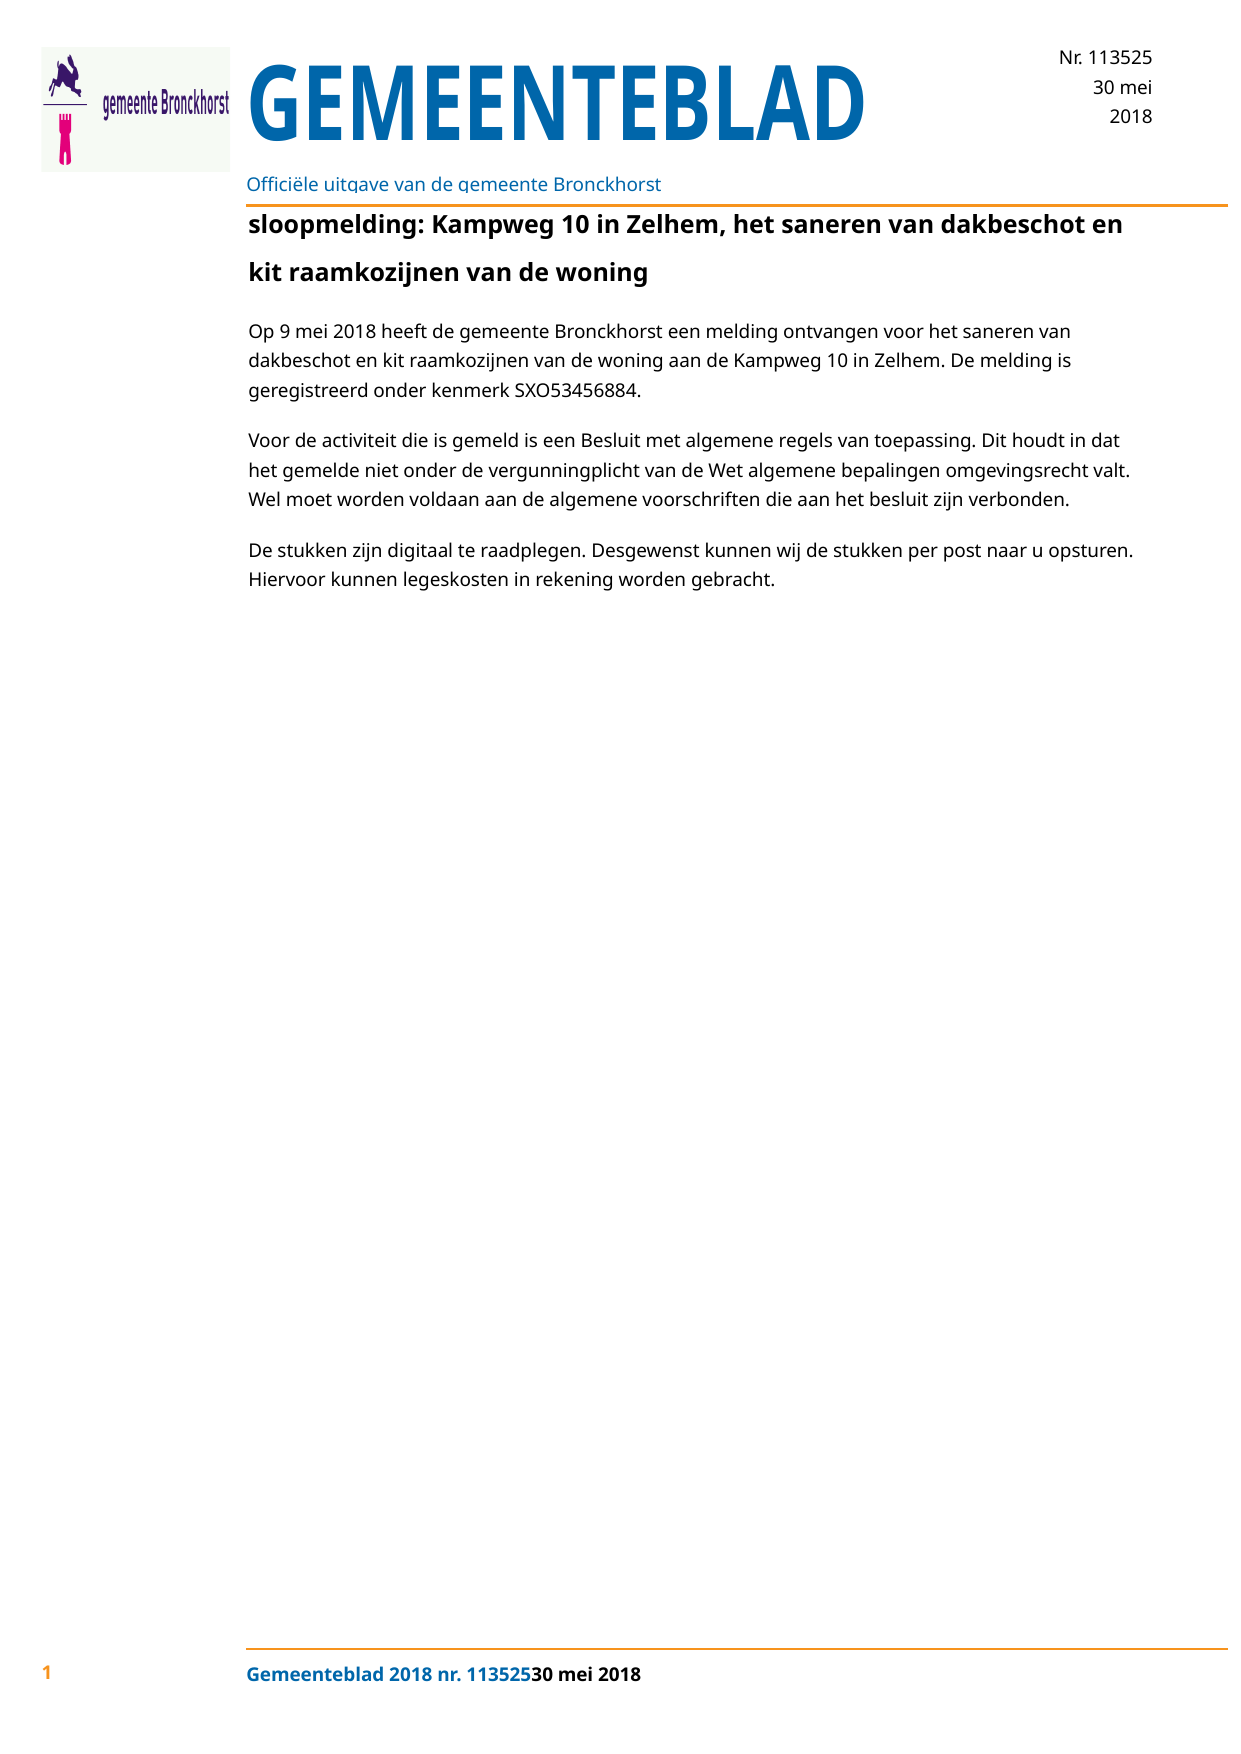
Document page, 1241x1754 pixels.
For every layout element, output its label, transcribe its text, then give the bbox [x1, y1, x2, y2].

picture [41, 47, 231, 172]
text sloopmelding: Kampweg 10 in Zelhem, het saneren van dakbeschot en kit raamkozijnen van de woning [248, 207, 1152, 288]
text Op 9 mei 2018 heeft de gemeente Bronckhorst een melding ontvangen voor het saneren van dakbeschot en kit raamkozijnen van de woning aan de Kampweg 10 in Zelhem. De melding is geregistreerd onder kenmerk SXO53456884. [248, 318, 1152, 403]
text De stukken zijn digitaal te raadplegen. Desgewenst kunnen wij de stukken per post naar u opsturen. Hiervoor kunnen legeskosten in rekening worden gebracht. [248, 537, 1152, 592]
text Voor de activiteit die is gemeld is een Besluit met algemene regels van toepassing. Dit houdt in dat het gemelde niet onder de vergunningplicht van de Wet algemene bepalingen omgevingsrecht valt. Wel moet worden voldaan aan de algemene voorschriften die aan het besluit zijn verbonden. [248, 427, 1152, 512]
